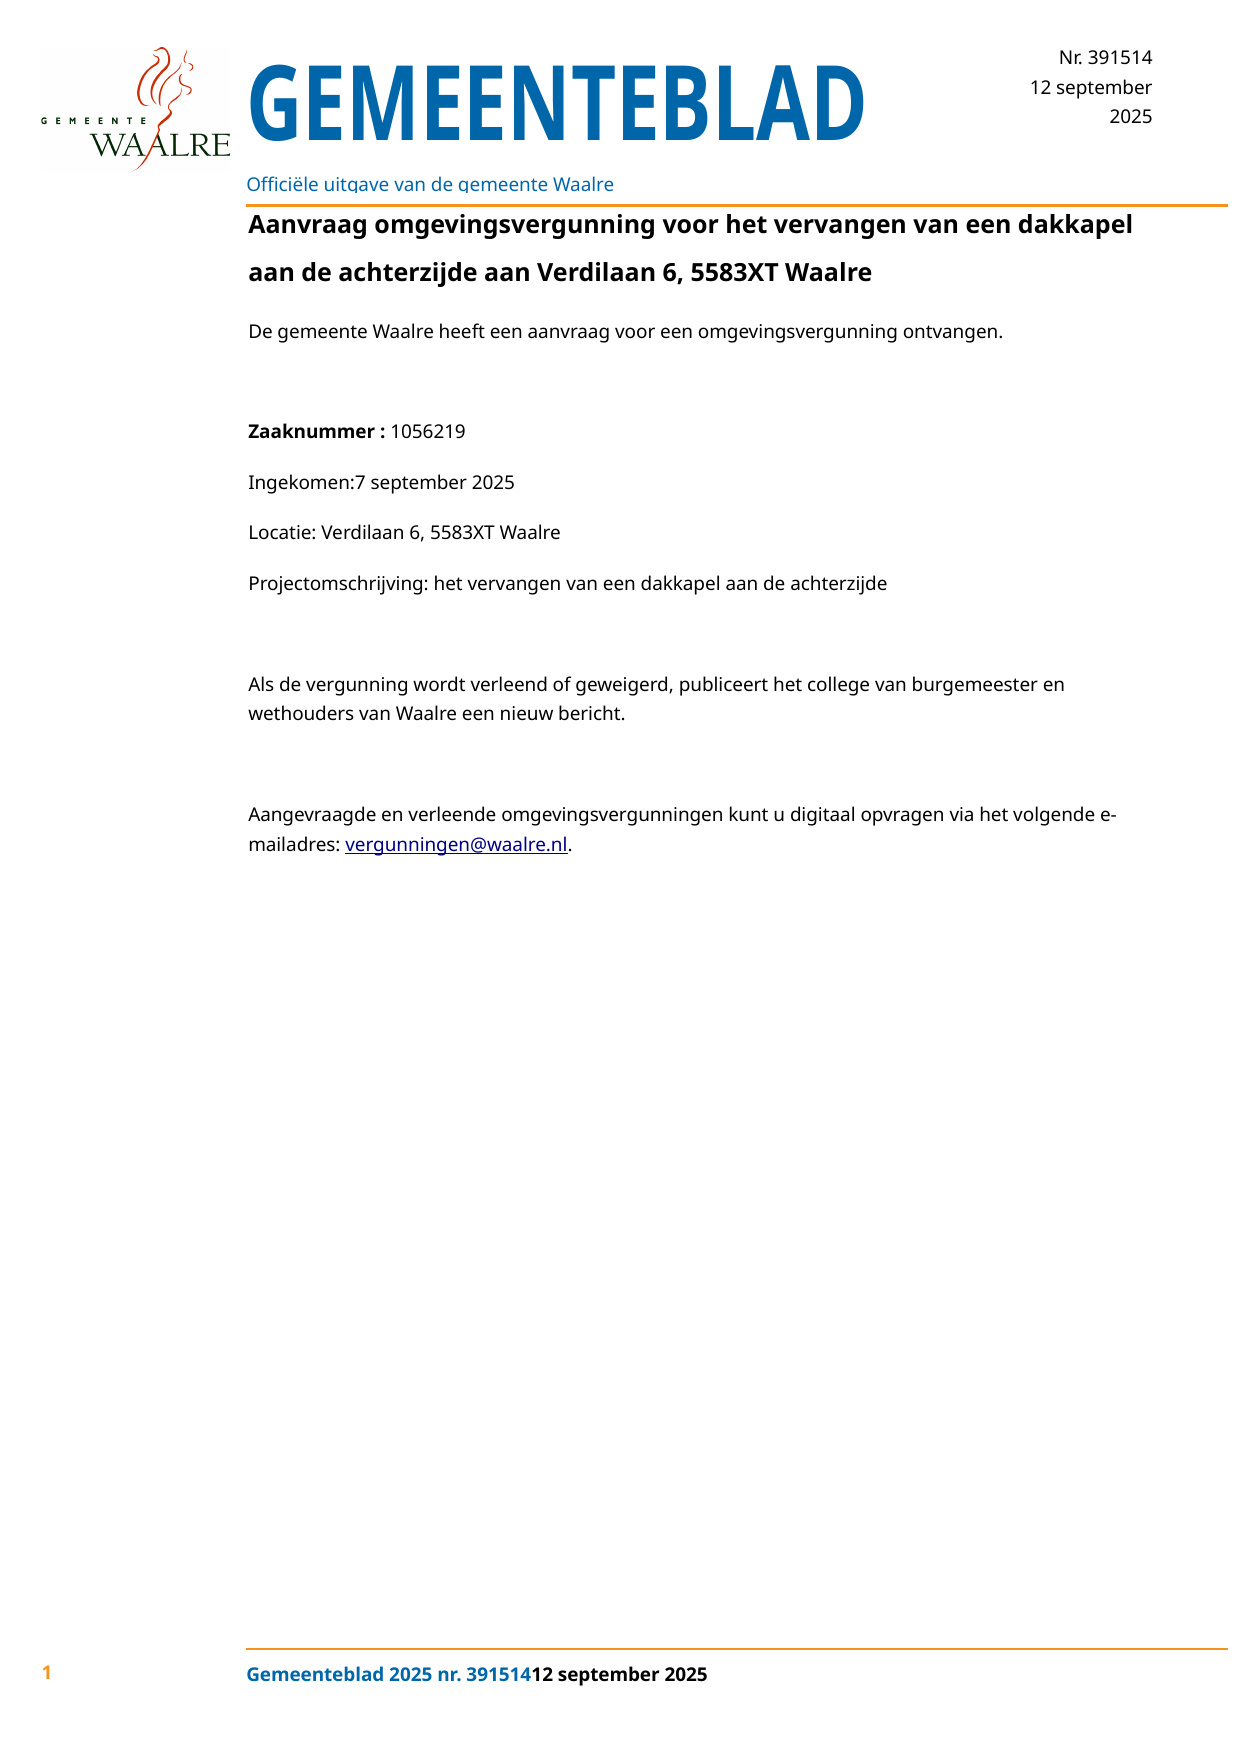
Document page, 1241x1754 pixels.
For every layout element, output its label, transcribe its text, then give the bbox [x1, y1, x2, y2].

text Ingekomen:7 september 2025 [248, 469, 1152, 495]
text Aanvraag omgevingsvergunning voor het vervangen van een dakkapel aan de achterzijde aan Verdilaan 6, 5583XT Waalre [248, 207, 1152, 288]
text Zaaknummer : 1056219 [248, 419, 1152, 444]
text Locatie: Verdilaan 6, 5583XT Waalre [248, 519, 1152, 545]
text Als de vergunning wordt verleend of geweigerd, publiceert het college van burgemeester en wethouders van Waalre een nieuw bericht. [248, 671, 1152, 726]
picture [41, 47, 231, 172]
text Projectomschrijving: het vervangen van een dakkapel aan de achterzijde [248, 570, 1152, 596]
text De gemeente Waalre heeft een aanvraag voor een omgevingsvergunning ontvangen. [248, 318, 1152, 344]
text Aangevraagde en verleende omgevingsvergunningen kunt u digitaal opvragen via het volgende e-mailadres: vergunningen@waalre.nl. [248, 801, 1152, 857]
